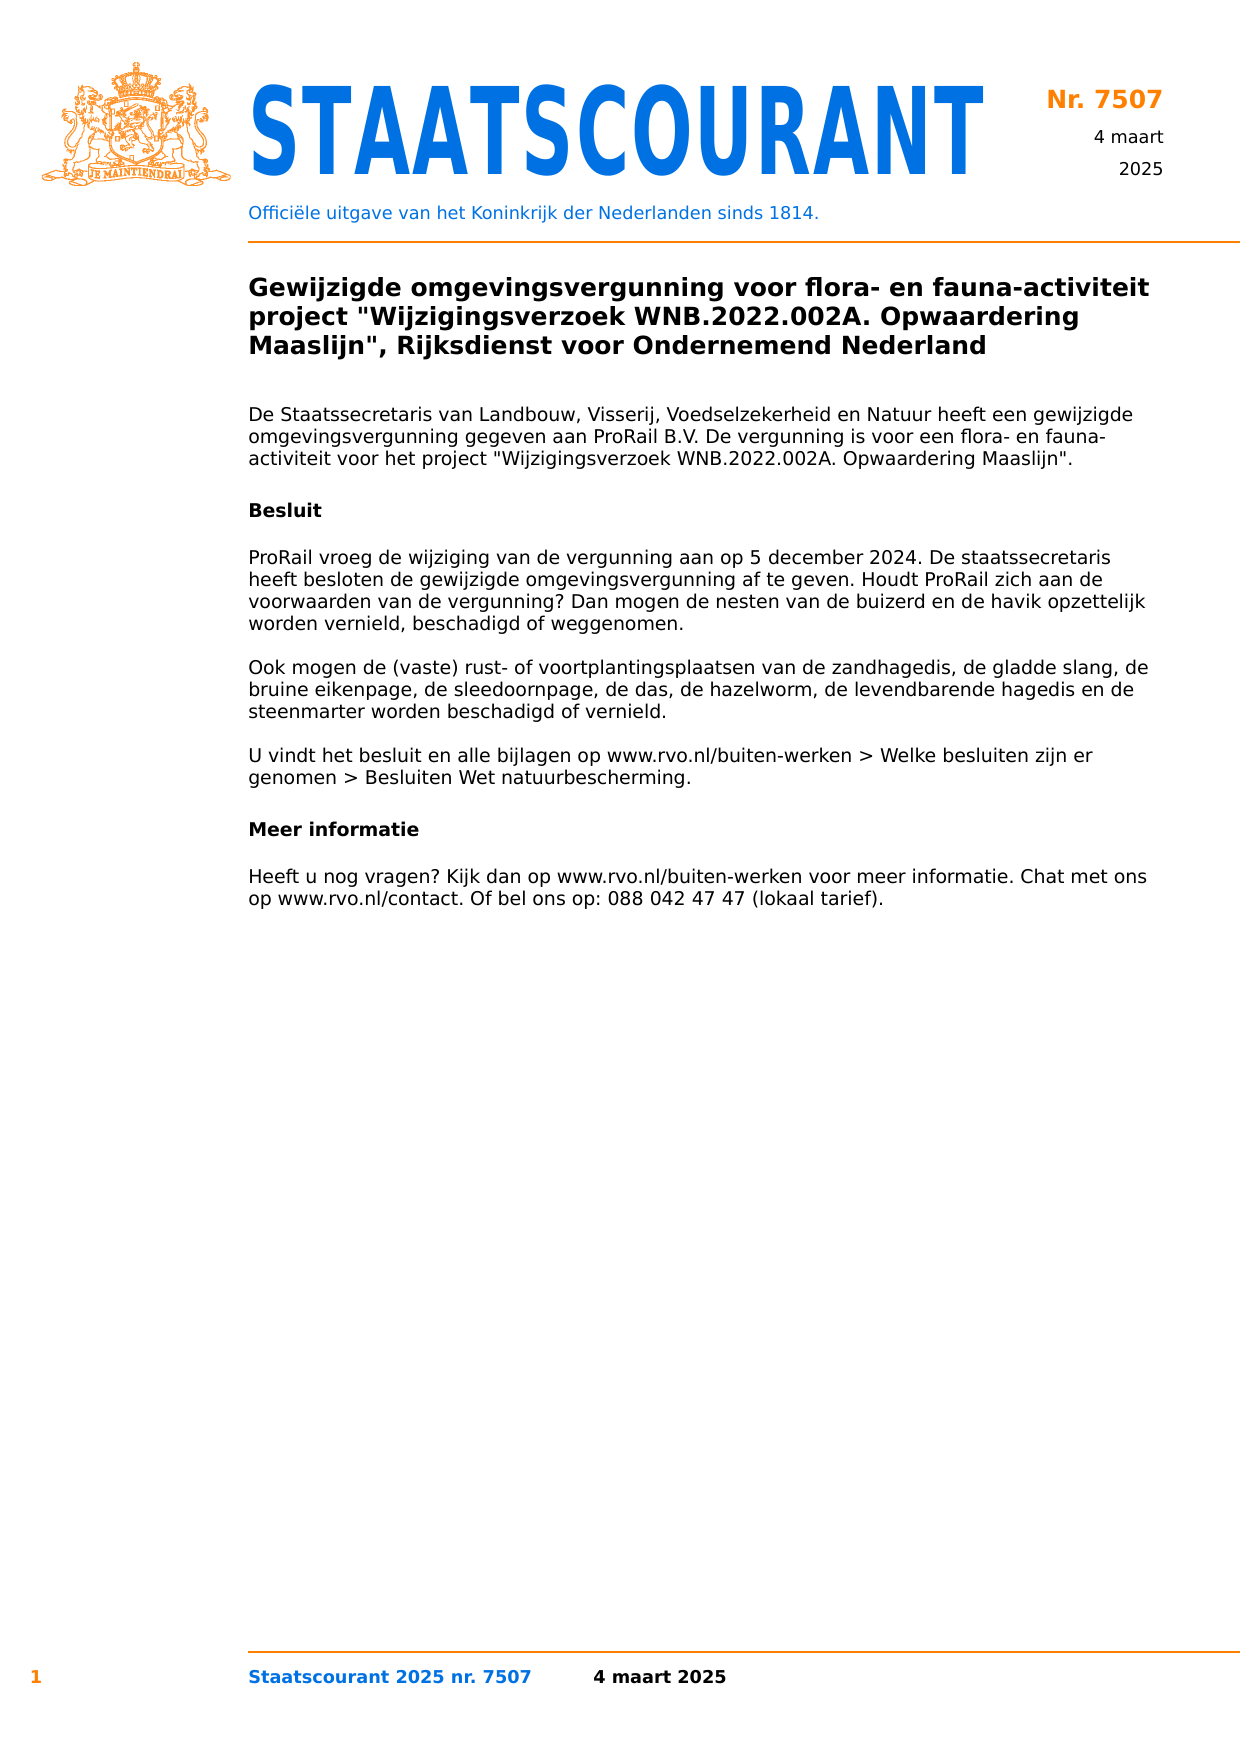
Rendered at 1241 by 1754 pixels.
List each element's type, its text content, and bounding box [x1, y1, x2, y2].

text De Staatssecretaris van Landbouw, Visserij, Voedselzekerheid en Natuur heeft een gewijzigde omgevingsvergunning gegeven aan ProRail B.V. De vergunning is voor een flora- en fauna-activiteit voor het project "Wijzigingsverzoek WNB.2022.002A. Opwaardering Maaslijn". [248, 404, 1163, 470]
picture [41, 62, 231, 186]
table_header [25, 62, 248, 241]
table_cell Officiële uitgave van het Koninkrijk der Nederlanden sinds 1814. [248, 203, 1240, 241]
subtitle Gewijzigde omgevingsvergunning voor flora- en fauna-activiteit project "Wijzigingsverzoek WNB.2022.002A. Opwaardering Maaslijn", Rijksdienst voor Ondernemend Nederland [248, 273, 1163, 361]
table_header STAATSCOURANT [248, 62, 998, 203]
text U vindt het besluit en alle bijlagen op www.rvo.nl/buiten-werken > Welke besluiten zijn er genomen > Besluiten Wet natuurbescherming. [248, 745, 1163, 789]
table_cell 4 maart [998, 121, 1240, 153]
text Ook mogen de (vaste) rust- of voortplantingsplaatsen van de zandhagedis, de gladde slang, de bruine eikenpage, de sleedoornpage, de das, de hazelworm, de levendbarende hagedis en de steenmarter worden beschadigd of vernield. [248, 657, 1163, 723]
text Heeft u nog vragen? Kijk dan op www.rvo.nl/buiten-werken voor meer informatie. Chat met ons op www.rvo.nl/contact. Of bel ons op: 088 042 47 47 (lokaal tarief). [248, 866, 1163, 910]
table_header Nr. 7507 [998, 62, 1240, 121]
table_cell 2025 [998, 153, 1240, 203]
subtitle Meer informatie [248, 819, 1163, 841]
text ProRail vroeg de wijziging van de vergunning aan op 5 december 2024. De staatssecretaris heeft besloten de gewijzigde omgevingsvergunning af te geven. Houdt ProRail zich aan de voorwaarden van de vergunning? Dan mogen de nesten van de buizerd en de havik opzettelijk worden vernield, beschadigd of weggenomen. [248, 547, 1163, 635]
subtitle Besluit [248, 500, 1163, 522]
